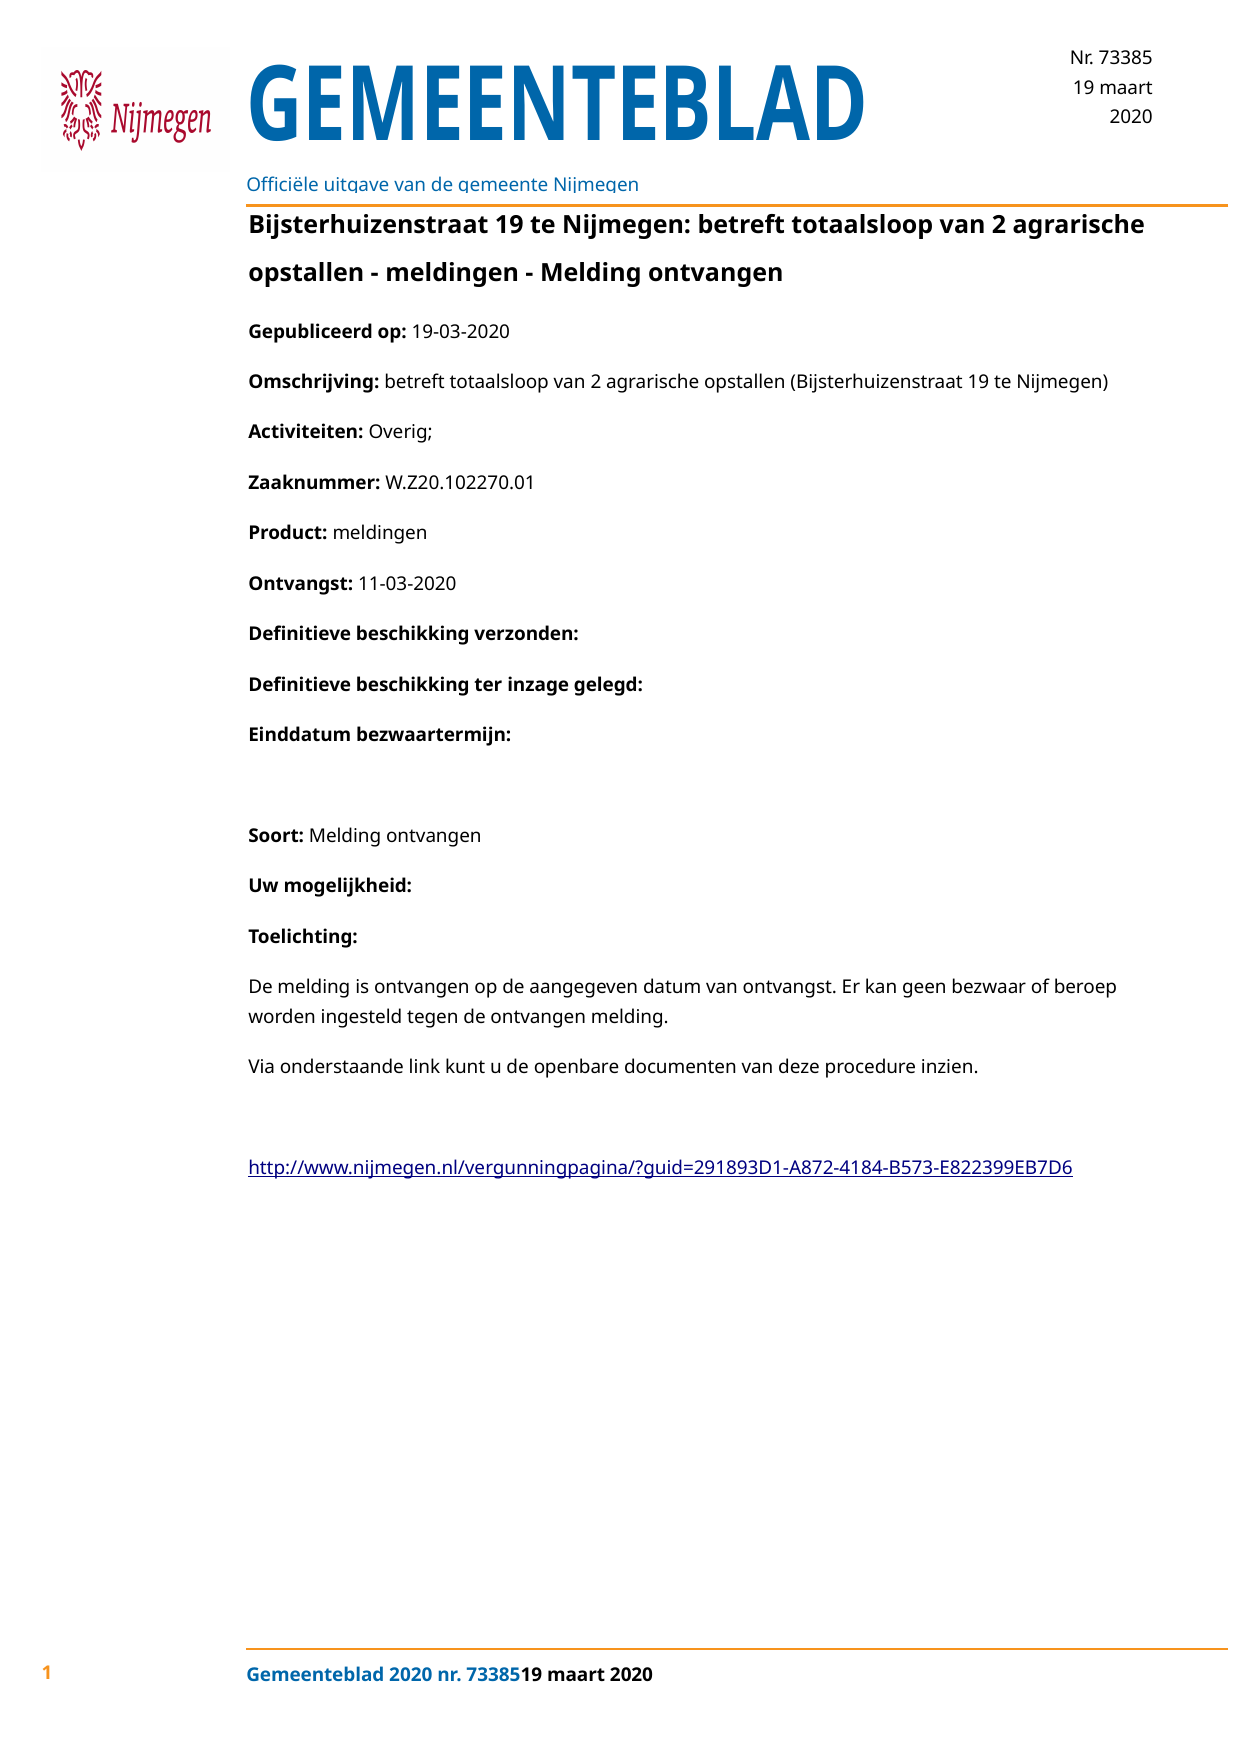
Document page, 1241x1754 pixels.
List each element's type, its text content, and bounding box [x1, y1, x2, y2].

text Toelichting: [248, 923, 1152, 949]
text Gepubliceerd op: 19-03-2020 [248, 318, 1152, 344]
picture [41, 47, 231, 172]
text Omschrijving: betreft totaalsloop van 2 agrarische opstallen (Bijsterhuizenstraat 19 te Nijmegen) [248, 368, 1152, 394]
text Bijsterhuizenstraat 19 te Nijmegen: betreft totaalsloop van 2 agrarische opstallen - meldingen - Melding ontvangen [248, 207, 1152, 288]
text Definitieve beschikking verzonden: [248, 620, 1152, 646]
text Soort: Melding ontvangen [248, 822, 1152, 848]
text Definitieve beschikking ter inzage gelegd: [248, 671, 1152, 697]
text Zaaknummer: W.Z20.102270.01 [248, 469, 1152, 495]
text Via onderstaande link kunt u de openbare documenten van deze procedure inzien. [248, 1053, 1152, 1079]
text Ontvangst: 11-03-2020 [248, 570, 1152, 596]
text Uw mogelijkheid: [248, 872, 1152, 898]
text http://www.nijmegen.nl/vergunningpagina/?guid=291893D1-A872-4184-B573-E822399EB7D6 [248, 1154, 1152, 1180]
text Einddatum bezwaartermijn: [248, 721, 1152, 747]
text Product: meldingen [248, 519, 1152, 545]
text De melding is ontvangen op de aangegeven datum van ontvangst. Er kan geen bezwaar of beroep worden ingesteld tegen de ontvangen melding. [248, 973, 1152, 1029]
text Activiteiten: Overig; [248, 419, 1152, 444]
